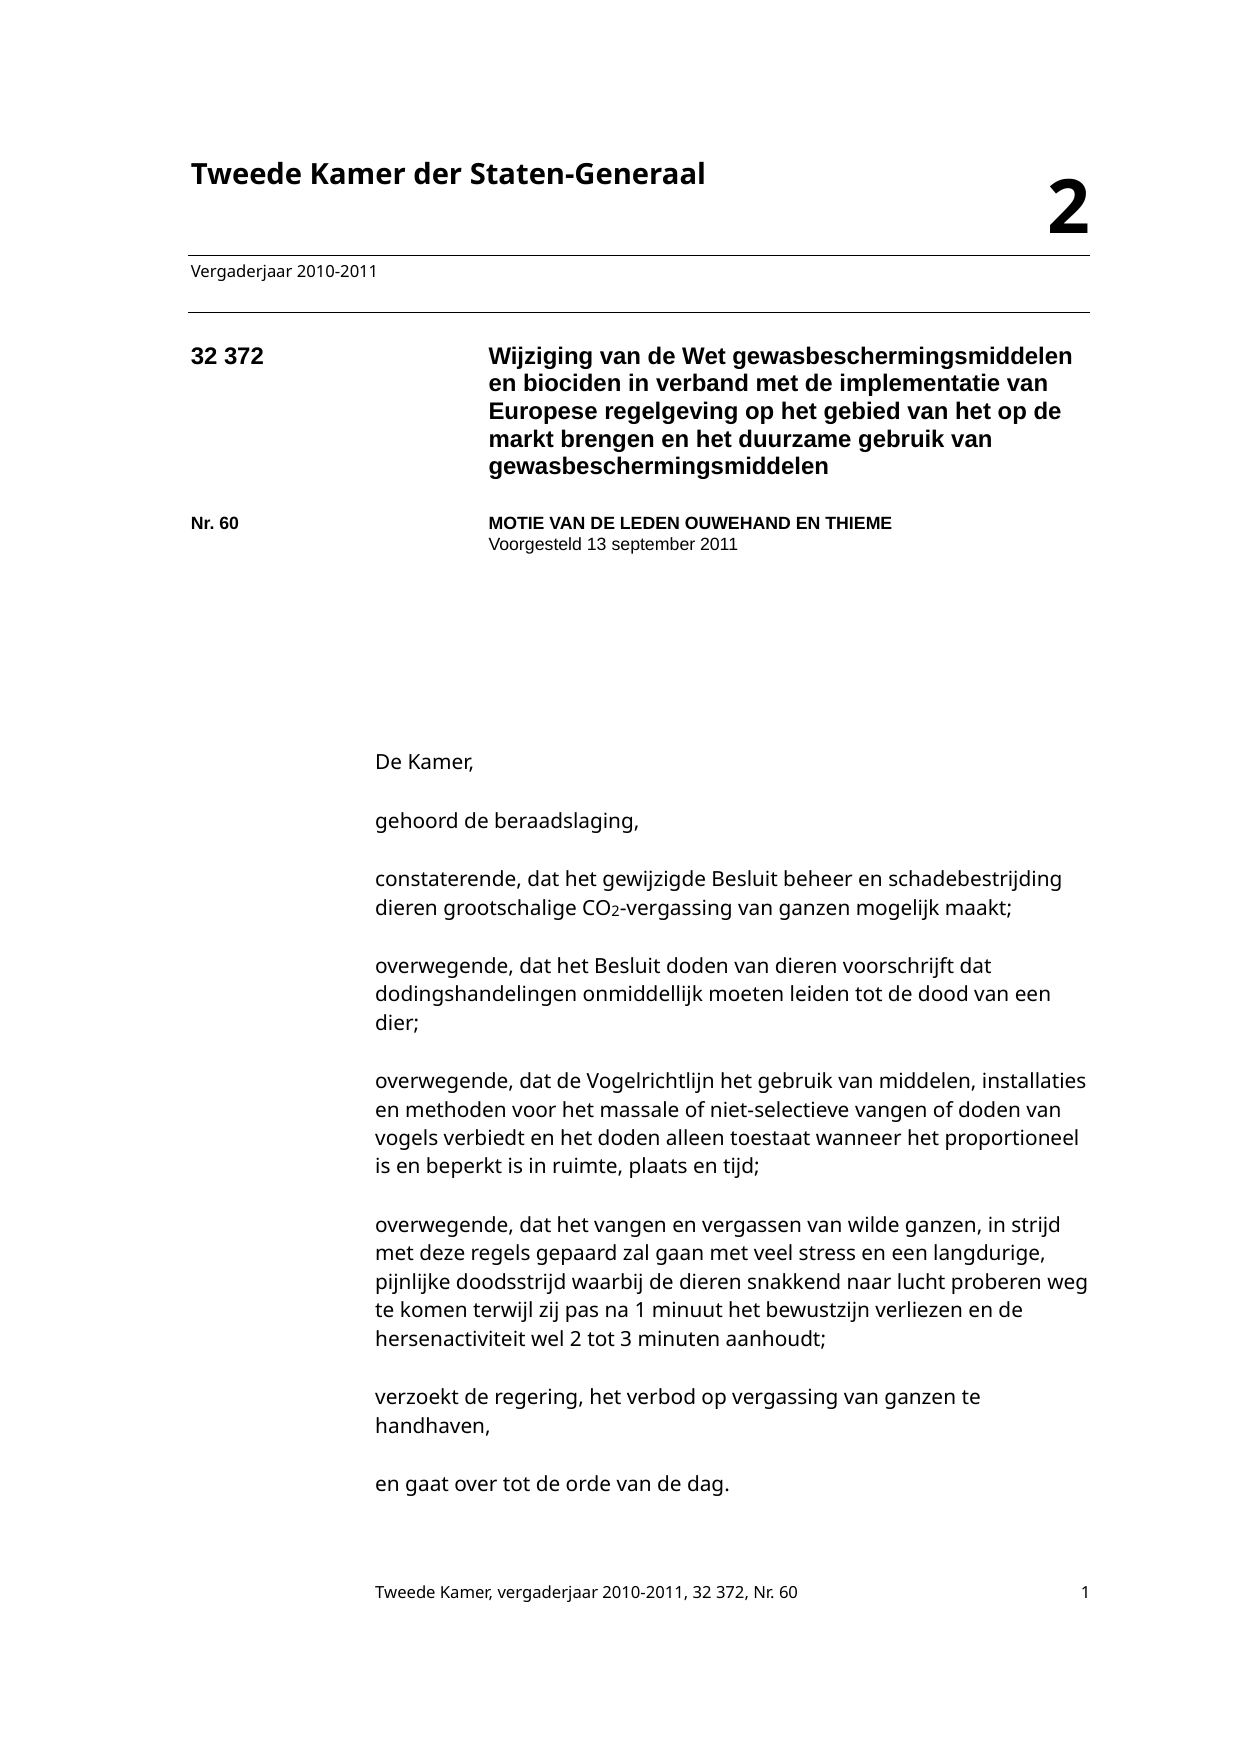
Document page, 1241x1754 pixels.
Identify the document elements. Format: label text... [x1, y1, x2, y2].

text overwegende, dat het vangen en vergassen van wilde ganzen, in strijd met deze regels gepaard zal gaan met veel stress en een langdurige, pijnlijke doodsstrijd waarbij de dieren snakkend naar lucht proberen weg te komen terwijl zij pas na 1 minuut het bewustzijn verliezen en de hersenactiviteit wel 2 tot 3 minuten aanhoudt; [375, 1210, 1090, 1352]
table_cell 32 372 [188, 339, 485, 510]
table_header Tweede Kamer der Staten-Generaal [188, 150, 909, 255]
table_cell Wijziging van de Wet gewasbeschermingsmiddelen en biociden in verband met de implementatie van Europese regelgeving op het gebied van het op de markt brengen en het duurzame gebruik van gewasbeschermingsmiddelen [485, 339, 1090, 510]
text en gaat over tot de orde van de dag. [375, 1469, 1090, 1498]
text overwegende, dat het Besluit doden van dieren voorschrijft dat dodingshandelingen onmiddellijk moeten leiden tot de dood van een dier; [375, 951, 1090, 1036]
text verzoekt de regering, het verbod op vergassing van ganzen te handhaven, [375, 1382, 1090, 1439]
table_header 2 [910, 150, 1090, 255]
table_cell [485, 256, 1090, 312]
text De Kamer, [375, 747, 1090, 776]
table_cell Vergaderjaar 2010-2011 [188, 256, 485, 312]
text constaterende, dat het gewijzigde Besluit beheer en schadebestrijding dieren grootschalige CO2-vergassing van ganzen mogelijk maakt; [375, 864, 1090, 921]
table_cell [485, 313, 1090, 339]
text overwegende, dat de Vogelrichtlijn het gebruik van middelen, installaties en methoden voor het massale of niet-selectieve vangen of doden van vogels verbiedt en het doden alleen toestaat wanneer het proportioneel is en beperkt is in ruimte, plaats en tijd; [375, 1066, 1090, 1180]
table_cell MOTIE VAN DE LEDEN OUWEHAND EN THIEME Voorgesteld 13 september 2011 [485, 510, 1090, 629]
text gehoord de beraadslaging, [375, 806, 1090, 834]
table_cell Nr. 60 [188, 510, 485, 629]
table_cell [188, 313, 485, 339]
